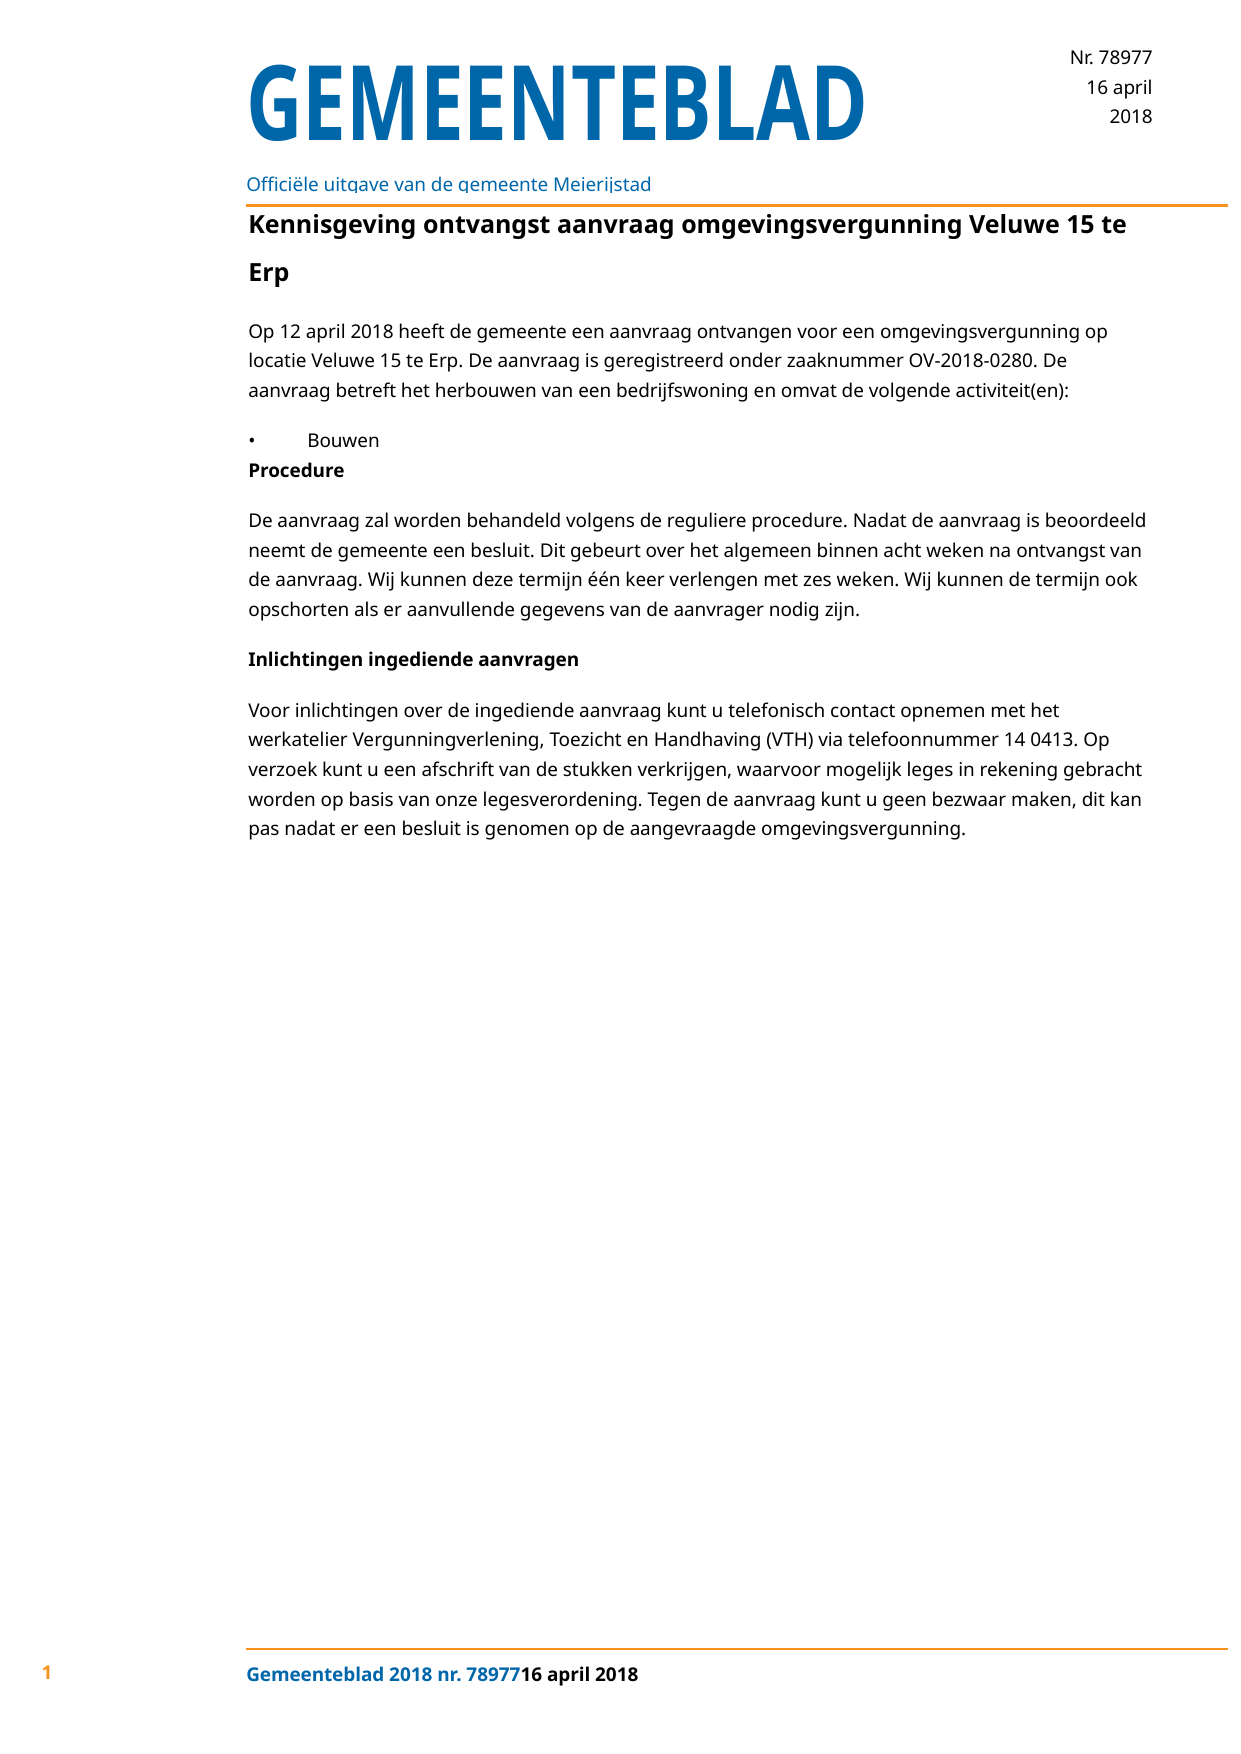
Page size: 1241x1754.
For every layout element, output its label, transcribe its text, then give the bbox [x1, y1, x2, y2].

text Inlichtingen ingediende aanvragen [248, 647, 1152, 672]
text Procedure [248, 457, 1152, 483]
text Kennisgeving ontvangst aanvraag omgevingsvergunning Veluwe 15 te Erp [248, 207, 1152, 288]
text De aanvraag zal worden behandeld volgens de reguliere procedure. Nadat de aanvraag is beoordeeld neemt de gemeente een besluit. Dit gebeurt over het algemeen binnen acht weken na ontvangst van de aanvraag. Wij kunnen deze termijn één keer verlengen met zes weken. Wij kunnen de termijn ook opschorten als er aanvullende gegevens van de aanvrager nodig zijn. [248, 507, 1152, 622]
list Bouwen [248, 427, 1152, 453]
picture [41, 47, 231, 172]
text Op 12 april 2018 heeft de gemeente een aanvraag ontvangen voor een omgevingsvergunning op locatie Veluwe 15 te Erp. De aanvraag is geregistreerd onder zaaknummer OV-2018-0280. De aanvraag betreft het herbouwen van een bedrijfswoning en omvat de volgende activiteit(en): [248, 318, 1152, 403]
text Voor inlichtingen over de ingediende aanvraag kunt u telefonisch contact opnemen met het werkatelier Vergunningverlening, Toezicht en Handhaving (VTH) via telefoonnummer 14 0413. Op verzoek kunt u een afschrift van de stukken verkrijgen, waarvoor mogelijk leges in rekening gebracht worden op basis van onze legesverordening. Tegen de aanvraag kunt u geen bezwaar maken, dit kan pas nadat er een besluit is genomen op de aangevraagde omgevingsvergunning. [248, 697, 1152, 841]
